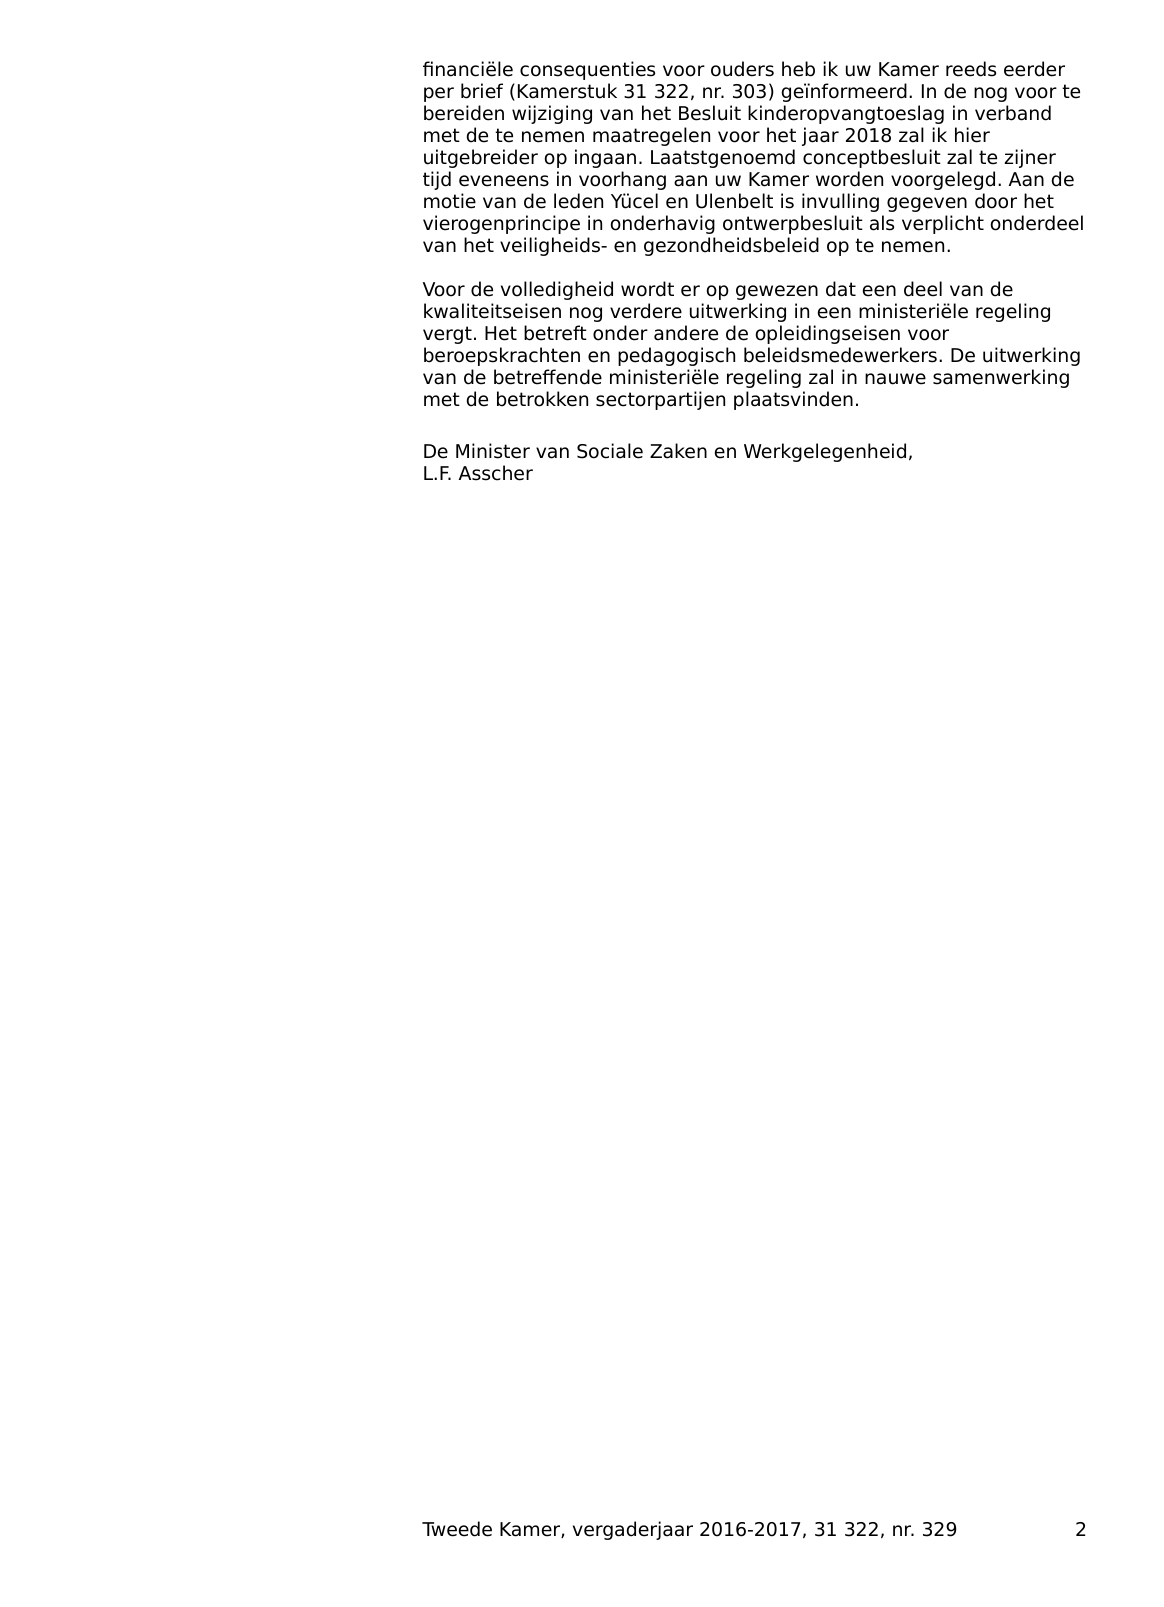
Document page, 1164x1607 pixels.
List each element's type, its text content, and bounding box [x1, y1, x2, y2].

text financiële consequenties voor ouders heb ik uw Kamer reeds eerder per brief (Kamerstuk 31 322, nr. 303) geïnformeerd. In de nog voor te bereiden wijziging van het Besluit kinderopvangtoeslag in verband met de te nemen maatregelen voor het jaar 2018 zal ik hier uitgebreider op ingaan. Laatstgenoemd conceptbesluit zal te zijner tijd eveneens in voorhang aan uw Kamer worden voorgelegd. Aan de motie van de leden Yücel en Ulenbelt is invulling gegeven door het vierogenprincipe in onderhavig ontwerpbesluit als verplicht onderdeel van het veiligheids- en gezondheidsbeleid op te nemen. [422, 59, 1087, 257]
text De Minister van Sociale Zaken en Werkgelegenheid, L.F. Asscher [422, 441, 1087, 485]
text Voor de volledigheid wordt er op gewezen dat een deel van de kwaliteitseisen nog verdere uitwerking in een ministeriële regeling vergt. Het betreft onder andere de opleidingseisen voor beroepskrachten en pedagogisch beleidsmedewerkers. De uitwerking van de betreffende ministeriële regeling zal in nauwe samenwerking met de betrokken sectorpartijen plaatsvinden. [422, 279, 1087, 411]
